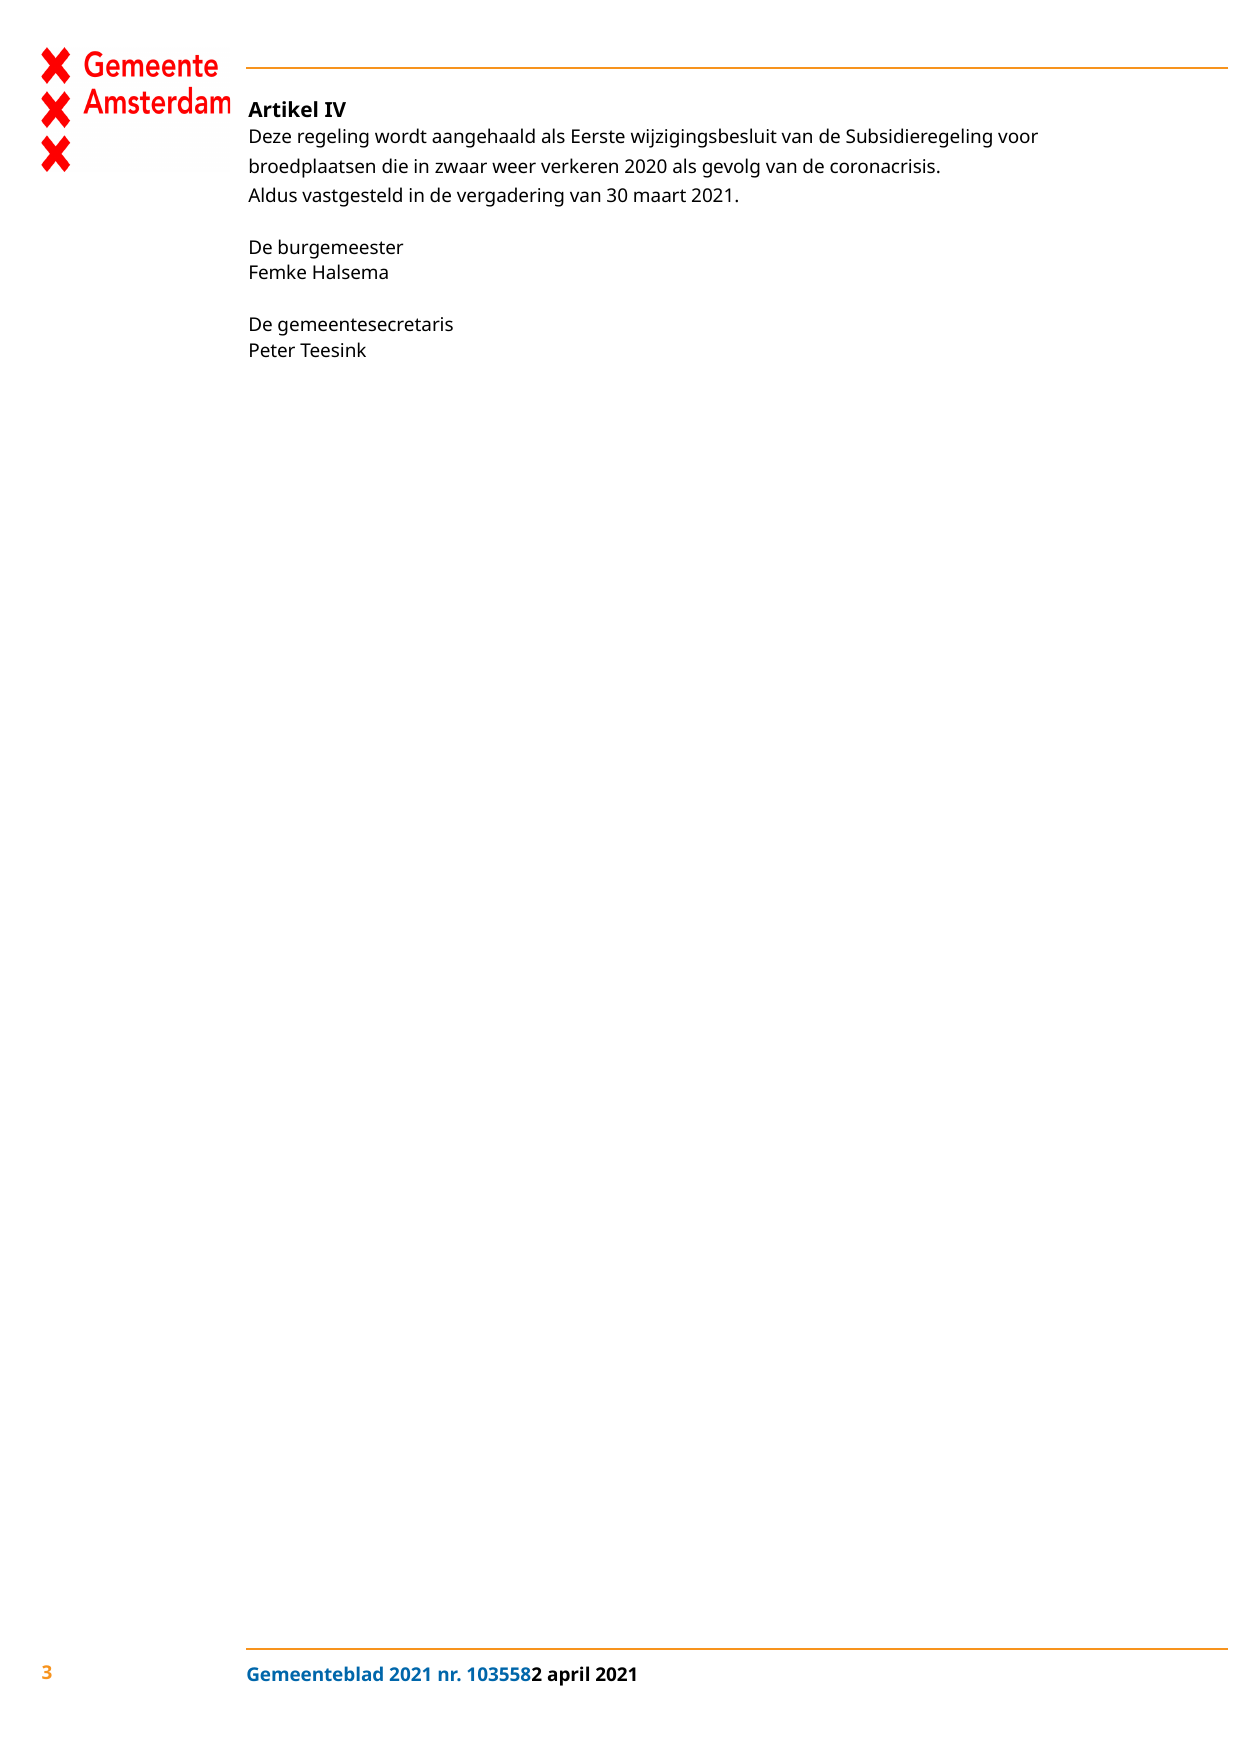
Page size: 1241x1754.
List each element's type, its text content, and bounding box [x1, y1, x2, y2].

text De gemeentesecretaris [248, 311, 1152, 337]
text Artikel IV [248, 95, 1152, 123]
text Peter Teesink [248, 337, 1152, 362]
text Femke Halsema [248, 259, 1152, 285]
text Aldus vastgesteld in de vergadering van 30 maart 2021. [248, 182, 1152, 208]
text De burgemeester [248, 234, 1152, 259]
text Deze regeling wordt aangehaald als Eerste wijzigingsbesluit van de Subsidieregeling voor broedplaatsen die in zwaar weer verkeren 2020 als gevolg van de coronacrisis. [248, 123, 1152, 178]
picture [41, 47, 231, 172]
